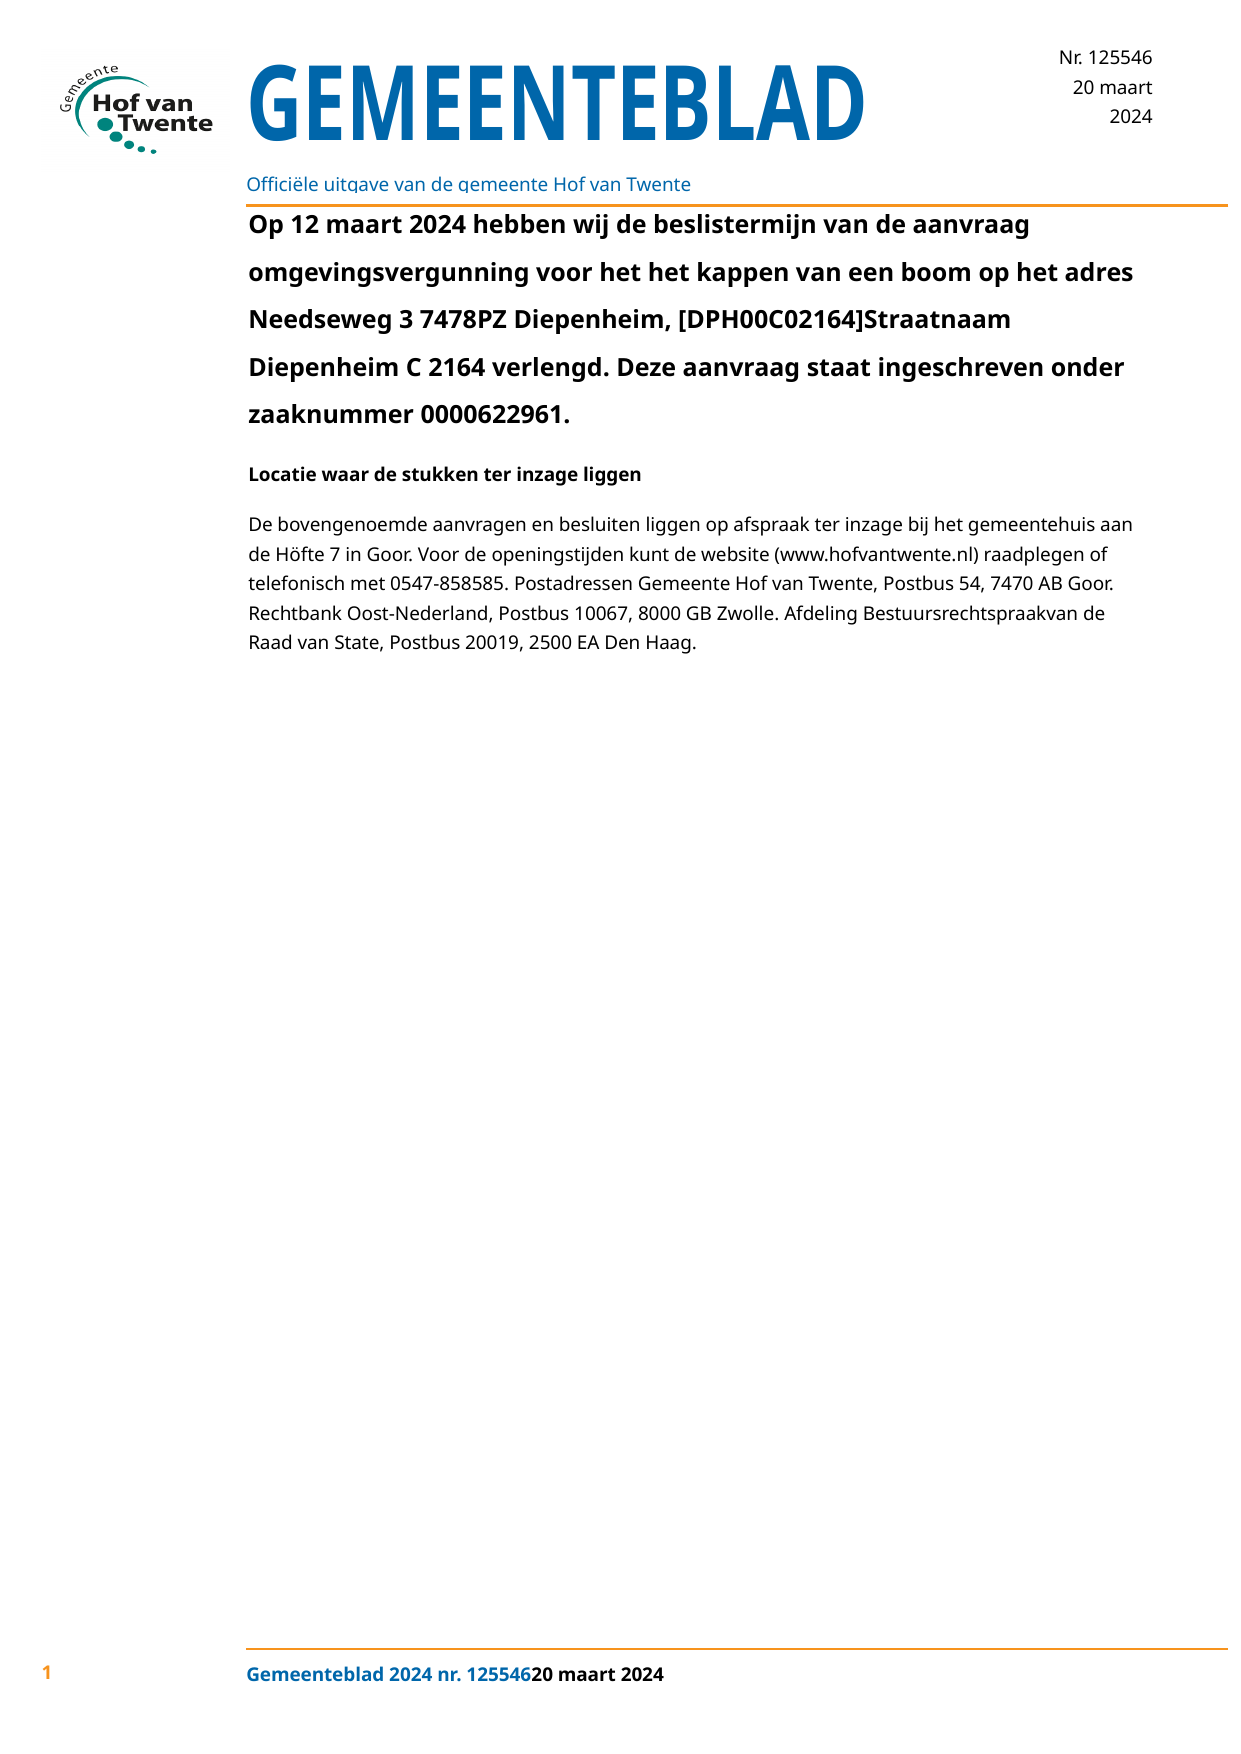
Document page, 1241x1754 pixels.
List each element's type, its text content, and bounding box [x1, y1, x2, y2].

text Locatie waar de stukken ter inzage liggen [248, 461, 1152, 486]
text Op 12 maart 2024 hebben wij de beslistermijn van de aanvraag omgevingsvergunning voor het het kappen van een boom op het adres Needseweg 3 7478PZ Diepenheim, [DPH00C02164]Straatnaam Diepenheim C 2164 verlengd. Deze aanvraag staat ingeschreven onder zaaknummer 0000622961. [248, 207, 1152, 431]
text De bovengenoemde aanvragen en besluiten liggen op afspraak ter inzage bij het gemeentehuis aan de Höfte 7 in Goor. Voor de openingstijden kunt de website (www.hofvantwente.nl) raadplegen of telefonisch met 0547-858585. Postadressen Gemeente Hof van Twente, Postbus 54, 7470 AB Goor. Rechtbank Oost-Nederland, Postbus 10067, 8000 GB Zwolle. Afdeling Bestuursrechtspraakvan de Raad van State, Postbus 20019, 2500 EA Den Haag. [248, 511, 1152, 655]
picture [41, 47, 231, 172]
